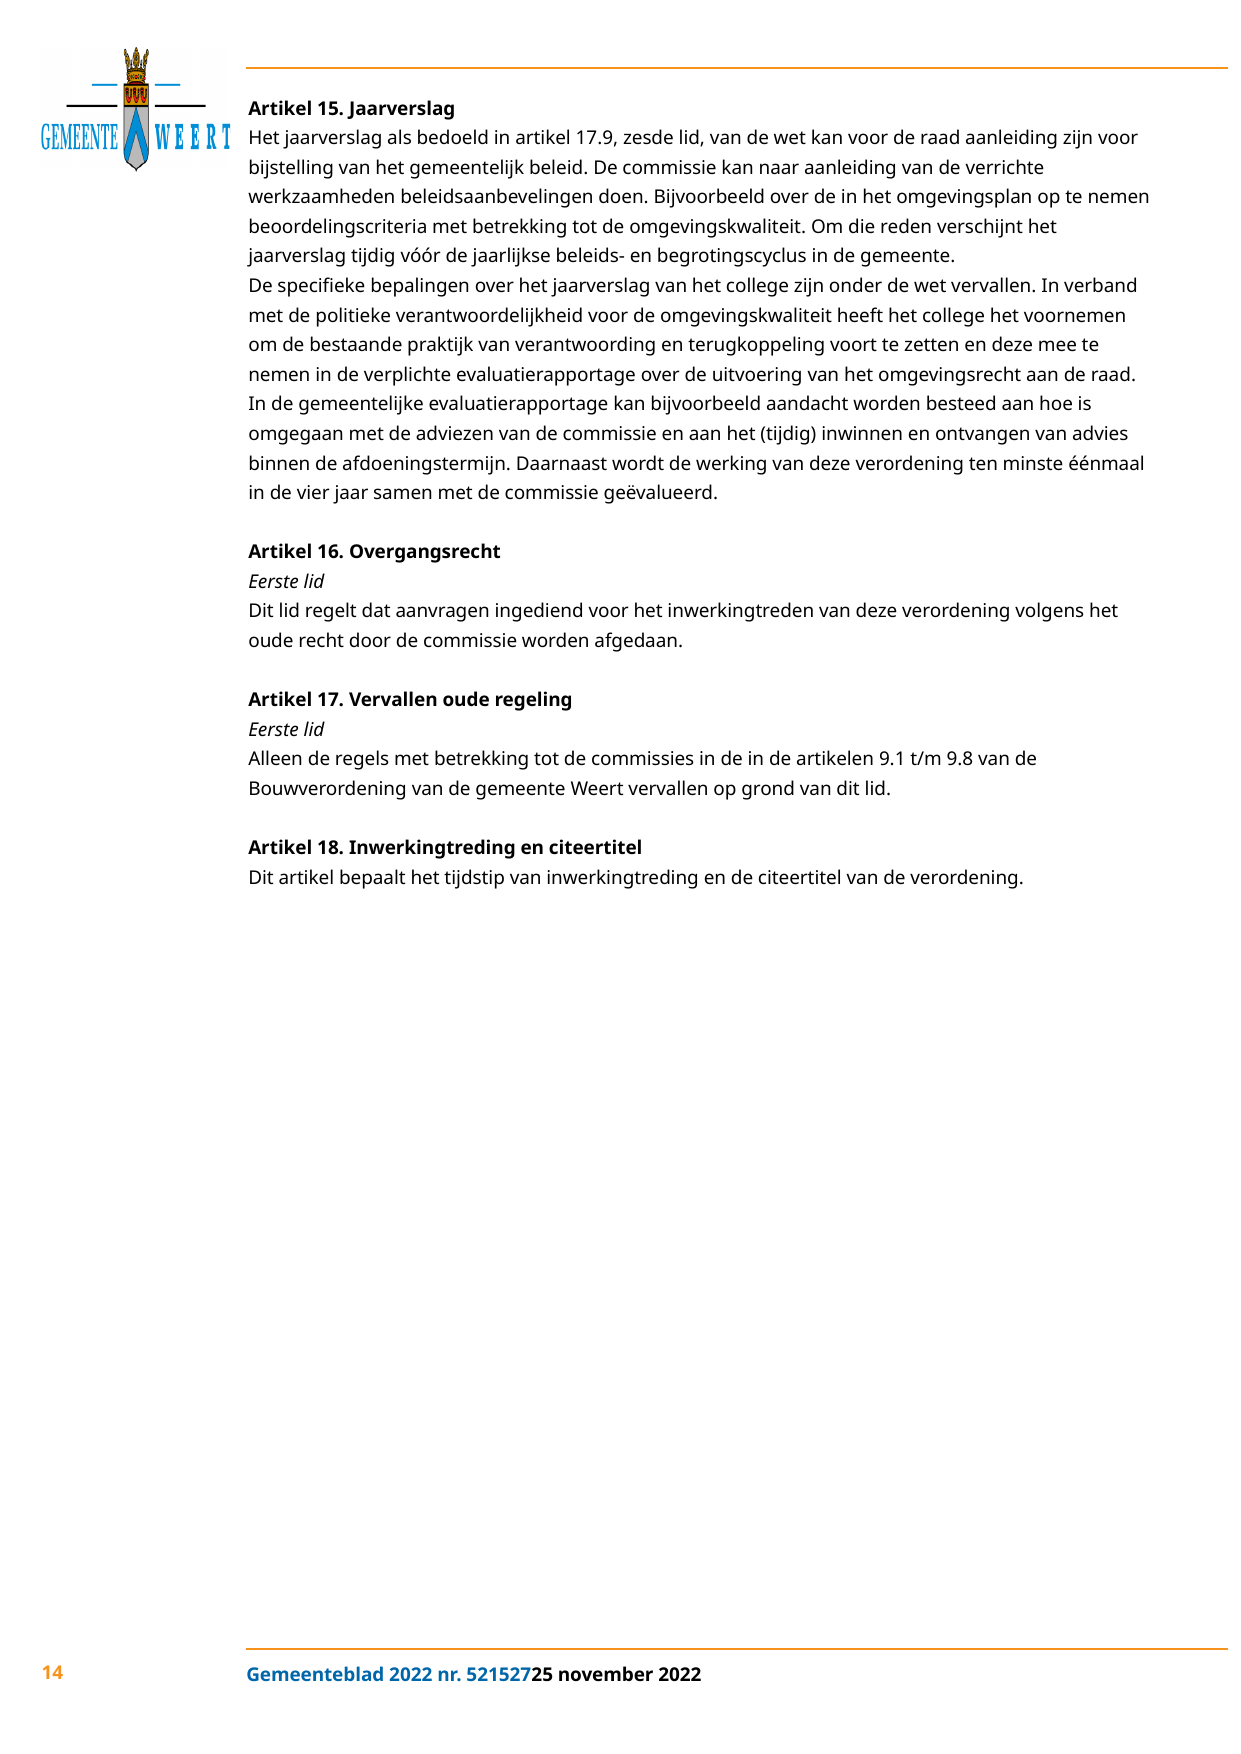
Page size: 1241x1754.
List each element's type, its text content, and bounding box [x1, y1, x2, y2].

text Het jaarverslag als bedoeld in artikel 17.9, zesde lid, van de wet kan voor de raad aanleiding zijn voor bijstelling van het gemeentelijk beleid. De commissie kan naar aanleiding van de verrichte werkzaamheden beleidsaanbevelingen doen. Bijvoorbeeld over de in het omgevingsplan op te nemen beoordelingscriteria met betrekking tot de omgevingskwaliteit. Om die reden verschijnt het jaarverslag tijdig vóór de jaarlijkse beleids- en begrotingscyclus in de gemeente. [248, 124, 1152, 268]
text Artikel 17. Vervallen oude regeling [248, 686, 1152, 712]
text Artikel 16. Overgangsrecht [248, 538, 1152, 564]
text Dit lid regelt dat aanvragen ingediend voor het inwerkingtreden van deze verordening volgens het oude recht door de commissie worden afgedaan. [248, 598, 1152, 653]
text Artikel 15. Jaarverslag [248, 95, 1152, 121]
picture [41, 47, 231, 172]
text De specifieke bepalingen over het jaarverslag van het college zijn onder de wet vervallen. In verband met de politieke verantwoordelijkheid voor de omgevingskwaliteit heeft het college het voornemen om de bestaande praktijk van verantwoording en terugkoppeling voort te zetten en deze mee te nemen in de verplichte evaluatierapportage over de uitvoering van het omgevingsrecht aan de raad. In de gemeentelijke evaluatierapportage kan bijvoorbeeld aandacht worden besteed aan hoe is omgegaan met de adviezen van de commissie en aan het (tijdig) inwinnen en ontvangen van advies binnen de afdoeningstermijn. Daarnaast wordt de werking van deze verordening ten minste éénmaal in de vier jaar samen met de commissie geëvalueerd. [248, 272, 1152, 505]
text Eerste lid [248, 716, 1152, 742]
text Dit artikel bepaalt het tijdstip van inwerkingtreding en de citeertitel van de verordening. [248, 864, 1152, 890]
text Alleen de regels met betrekking tot de commissies in de in de artikelen 9.1 t/m 9.8 van de Bouwverordening van de gemeente Weert vervallen op grond van dit lid. [248, 746, 1152, 801]
text Eerste lid [248, 568, 1152, 594]
text Artikel 18. Inwerkingtreding en citeertitel [248, 834, 1152, 860]
